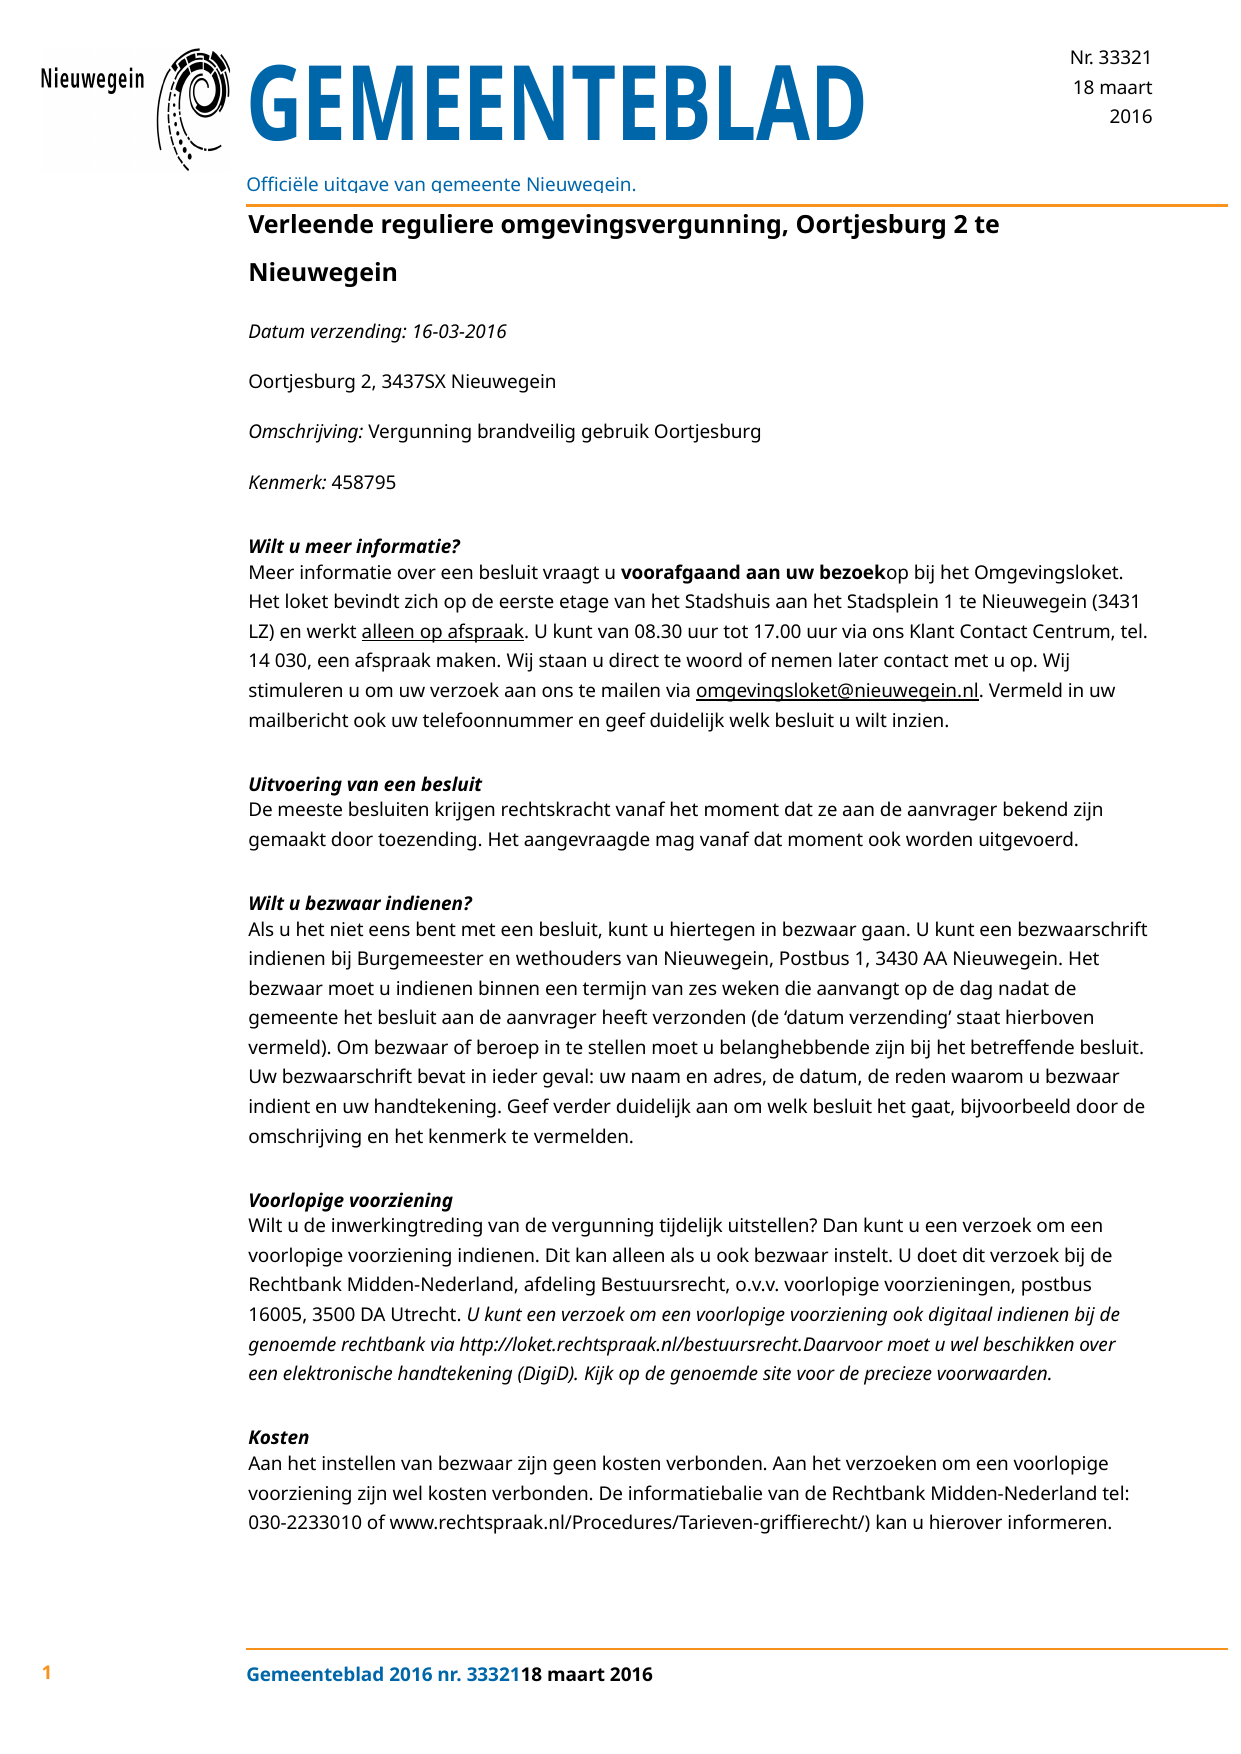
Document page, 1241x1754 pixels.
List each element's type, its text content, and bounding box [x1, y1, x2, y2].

text Omschrijving: Vergunning brandveilig gebruik Oortjesburg [248, 419, 1152, 444]
text Wilt u bezwaar indienen? [248, 890, 1152, 916]
text Wilt u de inwerkingtreding van de vergunning tijdelijk uitstellen? Dan kunt u een verzoek om een voorlopige voorziening indienen. Dit kan alleen als u ook bezwaar instelt. U doet dit verzoek bij de Rechtbank Midden-Nederland, afdeling Bestuursrecht, o.v.v. voorlopige voorzieningen, postbus 16005, 3500 DA Utrecht. U kunt een verzoek om een voorlopige voorziening ook digitaal indienen bij de genoemde rechtbank via http://loket.rechtspraak.nl/bestuursrecht.Daarvoor moet u wel beschikken over een elektronische handtekening (DigiD). Kijk op de genoemde site voor de precieze voorwaarden. [248, 1212, 1152, 1386]
text Verleende reguliere omgevingsvergunning, Oortjesburg 2 te Nieuwegein [248, 207, 1152, 288]
text Kenmerk: 458795 [248, 469, 1152, 495]
picture [41, 47, 231, 172]
text Aan het instellen van bezwaar zijn geen kosten verbonden. Aan het verzoeken om een voorlopige voorziening zijn wel kosten verbonden. De informatiebalie van de Rechtbank Midden-Nederland tel: 030-2233010 of www.rechtspraak.nl/Procedures/Tarieven-griffierecht/) kan u hierover informeren. [248, 1450, 1152, 1535]
text Uitvoering van een besluit [248, 771, 1152, 796]
text Kosten [248, 1424, 1152, 1450]
text Als u het niet eens bent met een besluit, kunt u hiertegen in bezwaar gaan. U kunt een bezwaarschrift indienen bij Burgemeester en wethouders van Nieuwegein, Postbus 1, 3430 AA Nieuwegein. Het bezwaar moet u indienen binnen een termijn van zes weken die aanvangt op de dag nadat de gemeente het besluit aan de aanvrager heeft verzonden (de ‘datum verzending’ staat hierboven vermeld). Om bezwaar of beroep in te stellen moet u belanghebbende zijn bij het betreffende besluit. Uw bezwaarschrift bevat in ieder geval: uw naam en adres, de datum, de reden waarom u bezwaar indient en uw handtekening. Geef verder duidelijk aan om welk besluit het gaat, bijvoorbeeld door de omschrijving en het kenmerk te vermelden. [248, 916, 1152, 1148]
text Oortjesburg 2, 3437SX Nieuwegein [248, 368, 1152, 394]
text Voorlopige voorziening [248, 1187, 1152, 1212]
text Datum verzending: 16-03-2016 [248, 318, 1152, 344]
text De meeste besluiten krijgen rechtskracht vanaf het moment dat ze aan de aanvrager bekend zijn gemaakt door toezending. Het aangevraagde mag vanaf dat moment ook worden uitgevoerd. [248, 796, 1152, 852]
text Wilt u meer informatie? [248, 533, 1152, 559]
text Meer informatie over een besluit vraagt u voorafgaand aan uw bezoekop bij het Omgevingsloket. Het loket bevindt zich op de eerste etage van het Stadshuis aan het Stadsplein 1 te Nieuwegein (3431 LZ) en werkt alleen op afspraak. U kunt van 08.30 uur tot 17.00 uur via ons Klant Contact Centrum, tel. 14 030, een afspraak maken. Wij staan u direct te woord of nemen later contact met u op. Wij stimuleren u om uw verzoek aan ons te mailen via omgevingsloket@nieuwegein.nl. Vermeld in uw mailbericht ook uw telefoonnummer en geef duidelijk welk besluit u wilt inzien. [248, 559, 1152, 732]
